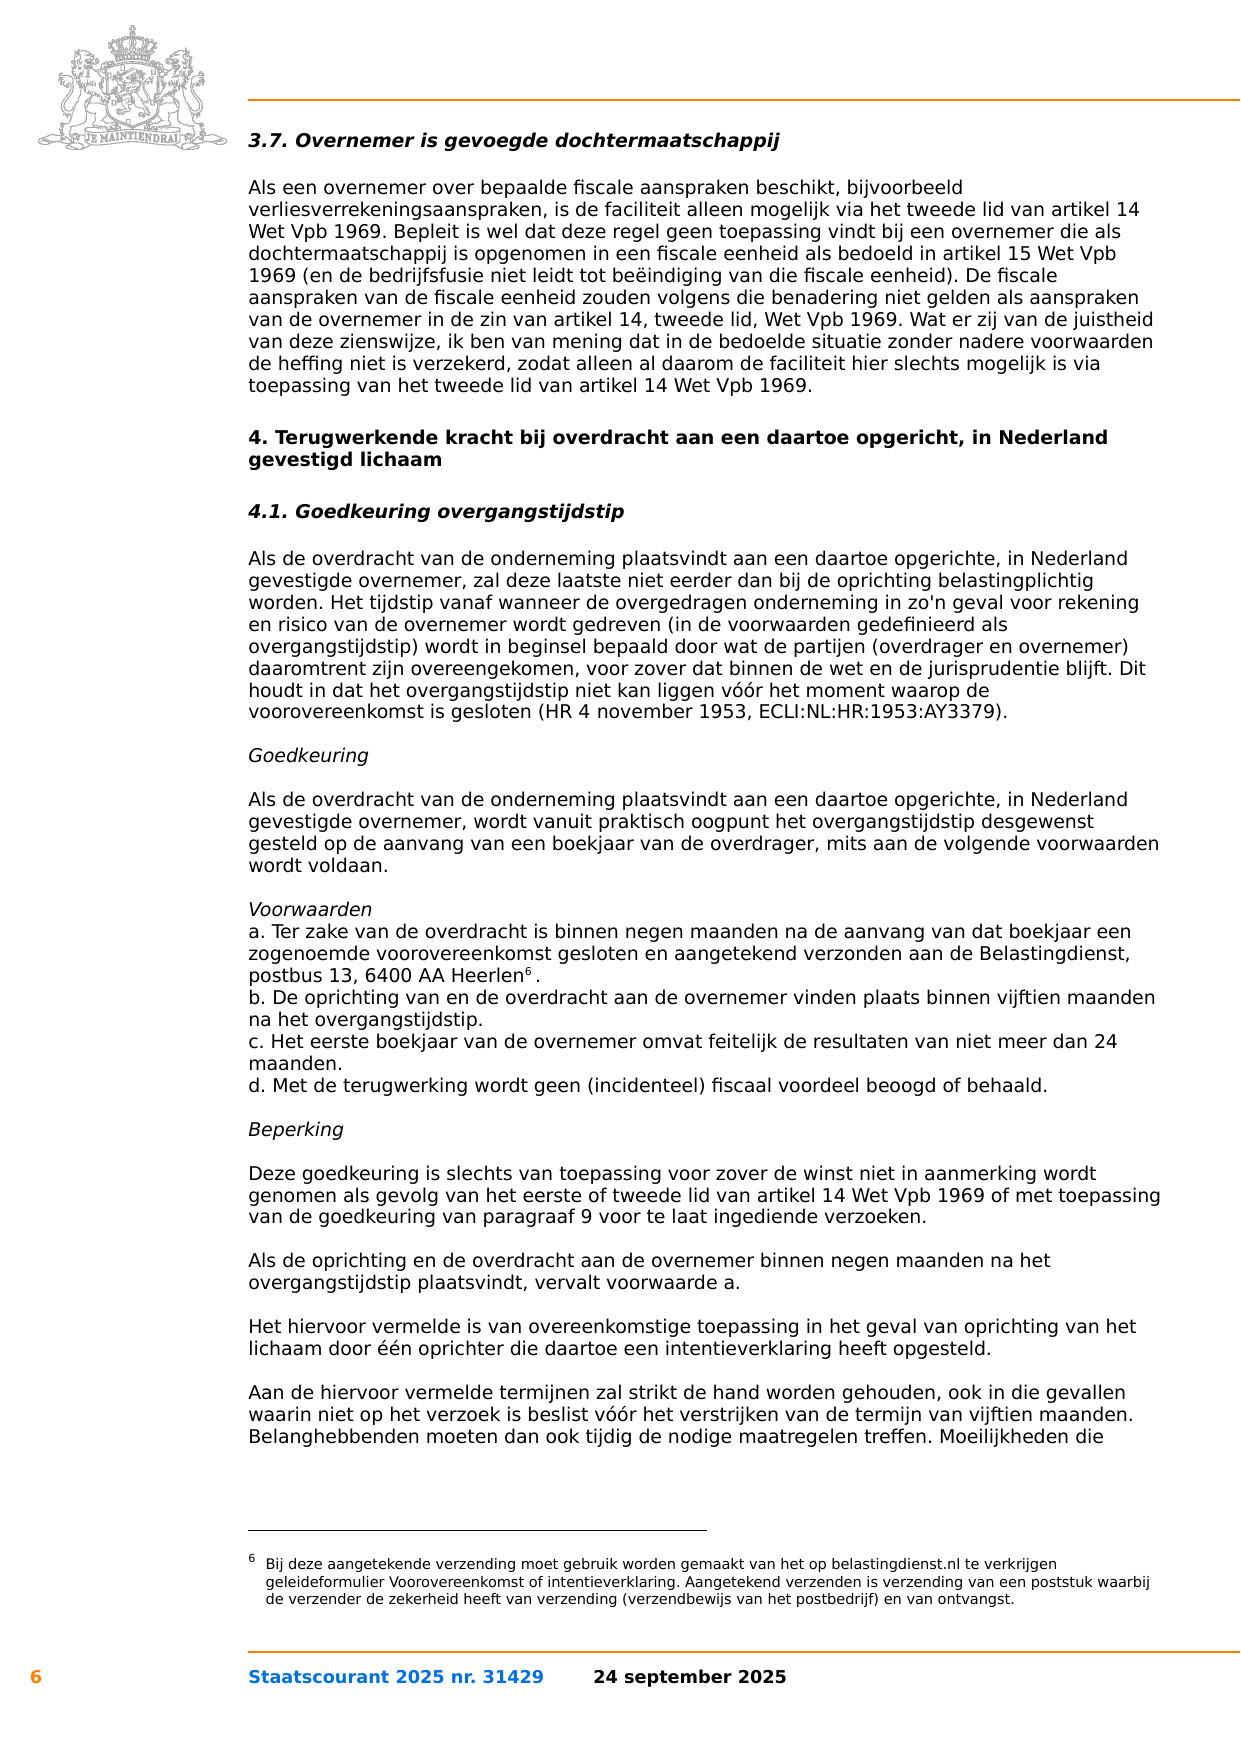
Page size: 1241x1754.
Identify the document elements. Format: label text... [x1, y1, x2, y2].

text Als een overnemer over bepaalde fiscale aanspraken beschikt, bijvoorbeeld verliesverrekeningsaanspraken, is de faciliteit alleen mogelijk via het tweede lid van artikel 14 Wet Vpb 1969. Bepleit is wel dat deze regel geen toepassing vindt bij een overnemer die als dochtermaatschappij is opgenomen in een fiscale eenheid als bedoeld in artikel 15 Wet Vpb 1969 (en de bedrijfsfusie niet leidt tot beëindiging van die fiscale eenheid). De fiscale aanspraken van de fiscale eenheid zouden volgens die benadering niet gelden als aanspraken van de overnemer in de zin van artikel 14, tweede lid, Wet Vpb 1969. Wat er zij van de juistheid van deze zienswijze, ik ben van mening dat in de bedoelde situatie zonder nadere voorwaarden de heffing niet is verzekerd, zodat alleen al daarom de faciliteit hier slechts mogelijk is via toepassing van het tweede lid van artikel 14 Wet Vpb 1969. [248, 177, 1163, 397]
text Als de overdracht van de onderneming plaatsvindt aan een daartoe opgerichte, in Nederland gevestigde overnemer, zal deze laatste niet eerder dan bij de oprichting belastingplichtig worden. Het tijdstip vanaf wanneer de overgedragen onderneming in zo'n geval voor rekening en risico van de overnemer wordt gedreven (in de voorwaarden gedefinieerd als overgangstijdstip) wordt in beginsel bepaald door wat de partijen (overdrager en overnemer) daaromtrent zijn overeengekomen, voor zover dat binnen de wet en de jurisprudentie blijft. Dit houdt in dat het overgangstijdstip niet kan liggen vóór het moment waarop de voorovereenkomst is gesloten (HR 4 november 1953, ECLI:NL:HR:1953:AY3379). [248, 548, 1163, 723]
text Deze goedkeuring is slechts van toepassing voor zover de winst niet in aanmerking wordt genomen als gevolg van het eerste of tweede lid van artikel 14 Wet Vpb 1969 of met toepassing van de goedkeuring van paragraaf 9 voor te laat ingediende verzoeken. [248, 1162, 1163, 1228]
subtitle 3.7. Overnemer is gevoegde dochtermaatschappij [248, 130, 1163, 152]
text Als de oprichting en de overdracht aan de overnemer binnen negen maanden na het overgangstijdstip plaatsvindt, vervalt voorwaarde a. [248, 1250, 1163, 1294]
subtitle 4. Terugwerkende kracht bij overdracht aan een daartoe opgericht, in Nederland gevestigd lichaam [248, 427, 1163, 471]
text Aan de hiervoor vermelde termijnen zal strikt de hand worden gehouden, ook in die gevallen waarin niet op het verzoek is beslist vóór het verstrijken van de termijn van vijftien maanden. Belanghebbenden moeten dan ook tijdig de nodige maatregelen treffen. Moeilijkheden die [248, 1382, 1163, 1448]
subtitle Voorwaarden [248, 899, 1163, 921]
subtitle Beperking [248, 1119, 1163, 1141]
text b. De oprichting van en de overdracht aan de overnemer vinden plaats binnen vijftien maanden na het overgangstijdstip. [248, 987, 1163, 1031]
text d. Met de terugwerking wordt geen (incidenteel) fiscaal voordeel beoogd of behaald. [248, 1075, 1163, 1097]
subtitle Goedkeuring [248, 745, 1163, 767]
text c. Het eerste boekjaar van de overnemer omvat feitelijk de resultaten van niet meer dan 24 maanden. [248, 1031, 1163, 1075]
picture [38, 25, 227, 150]
text Het hiervoor vermelde is van overeenkomstige toepassing in het geval van oprichting van het lichaam door één oprichter die daartoe een intentieverklaring heeft opgesteld. [248, 1316, 1163, 1360]
text Als de overdracht van de onderneming plaatsvindt aan een daartoe opgerichte, in Nederland gevestigde overnemer, wordt vanuit praktisch oogpunt het overgangstijdstip desgewenst gesteld op de aanvang van een boekjaar van de overdrager, mits aan de volgende voorwaarden wordt voldaan. [248, 789, 1163, 877]
text Bij deze aangetekende verzending moet gebruik worden gemaakt van het op belastingdienst.nl te verkrijgen geleideformulier Voorovereenkomst of intentieverklaring. Aangetekend verzenden is verzending van een poststuk waarbij de verzender de zekerheid heeft van verzending (verzendbewijs van het postbedrijf) en van ontvangst. [248, 1552, 1163, 1608]
text a. Ter zake van de overdracht is binnen negen maanden na de aanvang van dat boekjaar een zogenoemde voorovereenkomst gesloten en aangetekend verzonden aan de Belastingdienst, postbus 13, 6400 AA Heerlen. [248, 921, 1163, 987]
subtitle 4.1. Goedkeuring overgangstijdstip [248, 501, 1163, 523]
